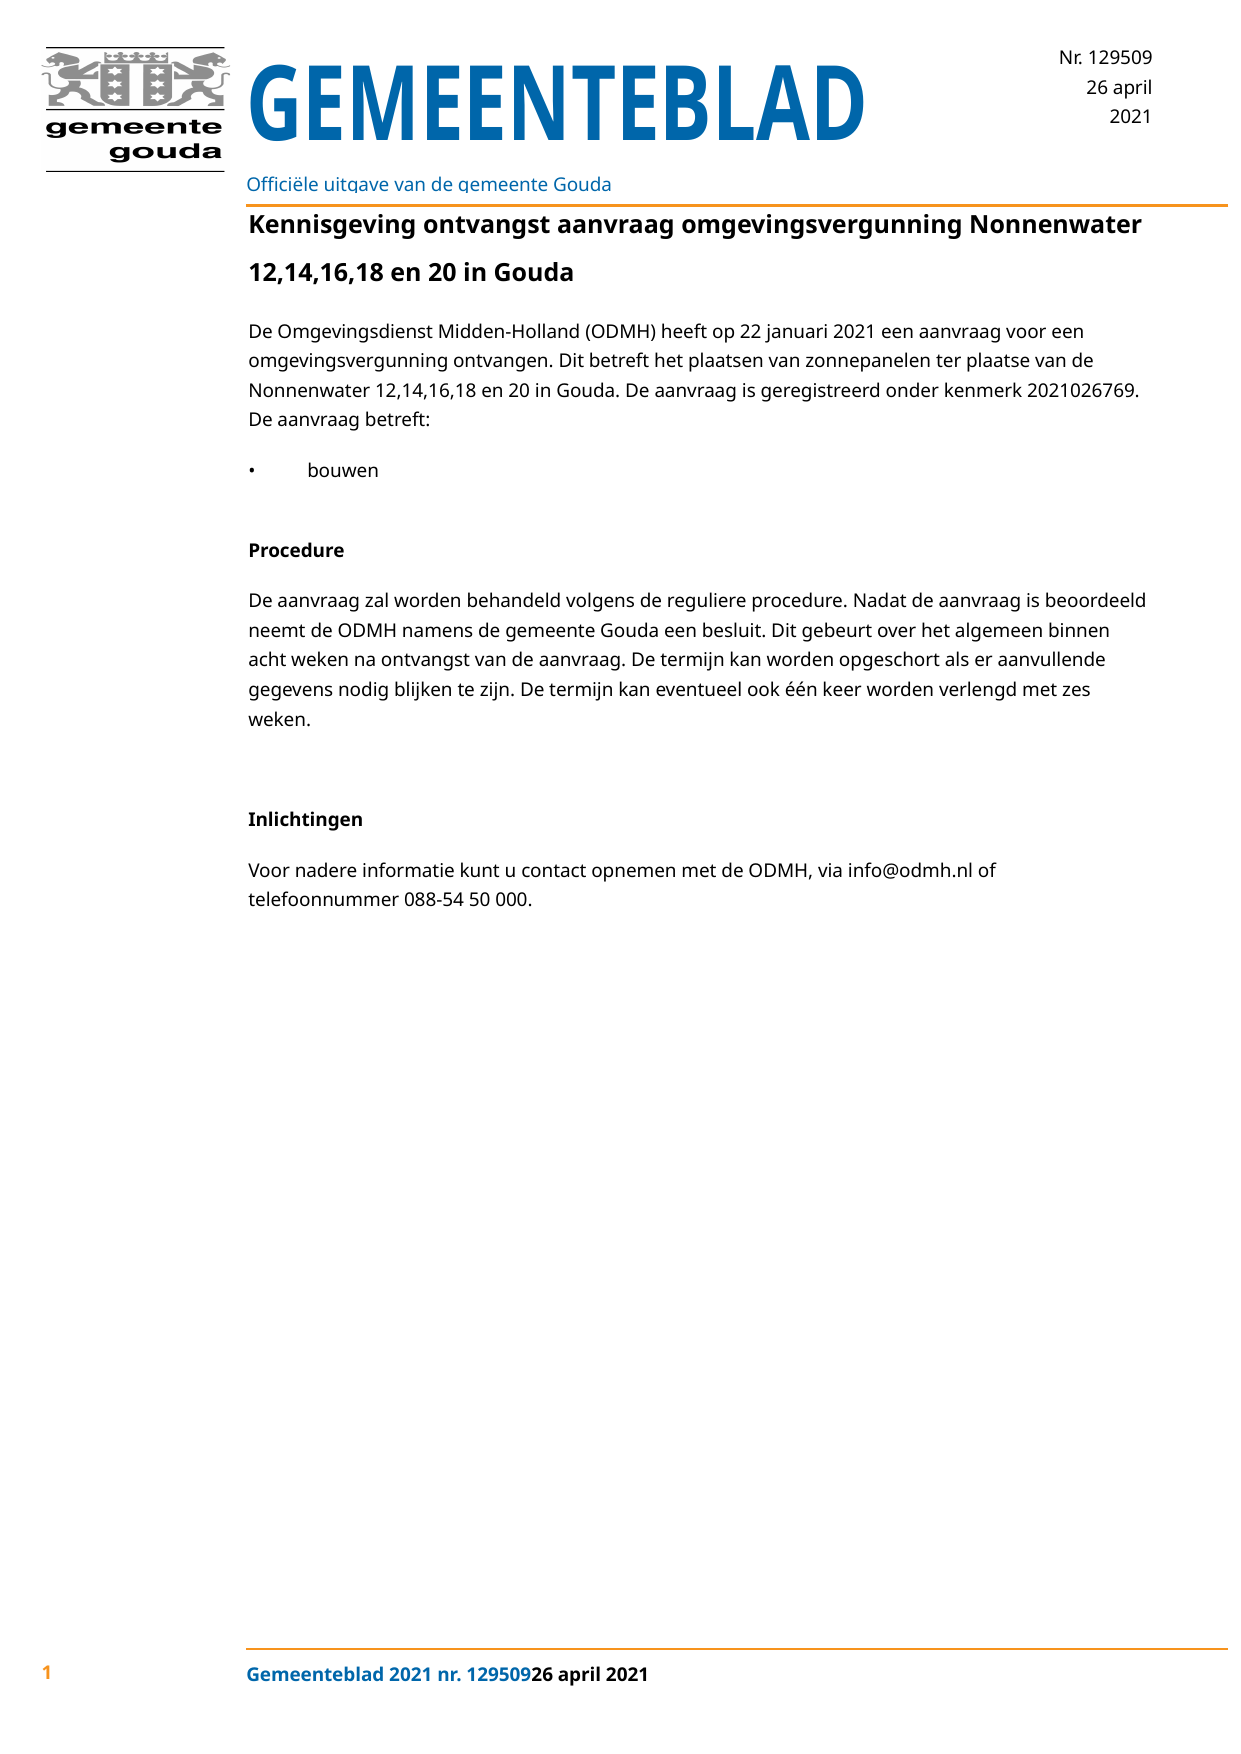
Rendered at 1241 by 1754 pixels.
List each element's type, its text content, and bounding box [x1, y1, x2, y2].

text Procedure [248, 537, 1152, 563]
text De Omgevingsdienst Midden-Holland (ODMH) heeft op 22 januari 2021 een aanvraag voor een omgevingsvergunning ontvangen. Dit betreft het plaatsen van zonnepanelen ter plaatse van de Nonnenwater 12,14,16,18 en 20 in Gouda. De aanvraag is geregistreerd onder kenmerk 2021026769. De aanvraag betreft: [248, 318, 1152, 432]
list bouwen [248, 457, 1152, 483]
text Voor nadere informatie kunt u contact opnemen met de ODMH, via info@odmh.nl of telefoonnummer 088-54 50 000. [248, 857, 1152, 912]
text De aanvraag zal worden behandeld volgens de reguliere procedure. Nadat de aanvraag is beoordeeld neemt de ODMH namens de gemeente Gouda een besluit. Dit gebeurt over het algemeen binnen acht weken na ontvangst van de aanvraag. De termijn kan worden opgeschort als er aanvullende gegevens nodig blijken te zijn. De termijn kan eventueel ook één keer worden verlengd met zes weken. [248, 587, 1152, 732]
text Inlichtingen [248, 807, 1152, 832]
text Kennisgeving ontvangst aanvraag omgevingsvergunning Nonnenwater 12,14,16,18 en 20 in Gouda [248, 207, 1152, 288]
picture [41, 47, 231, 172]
